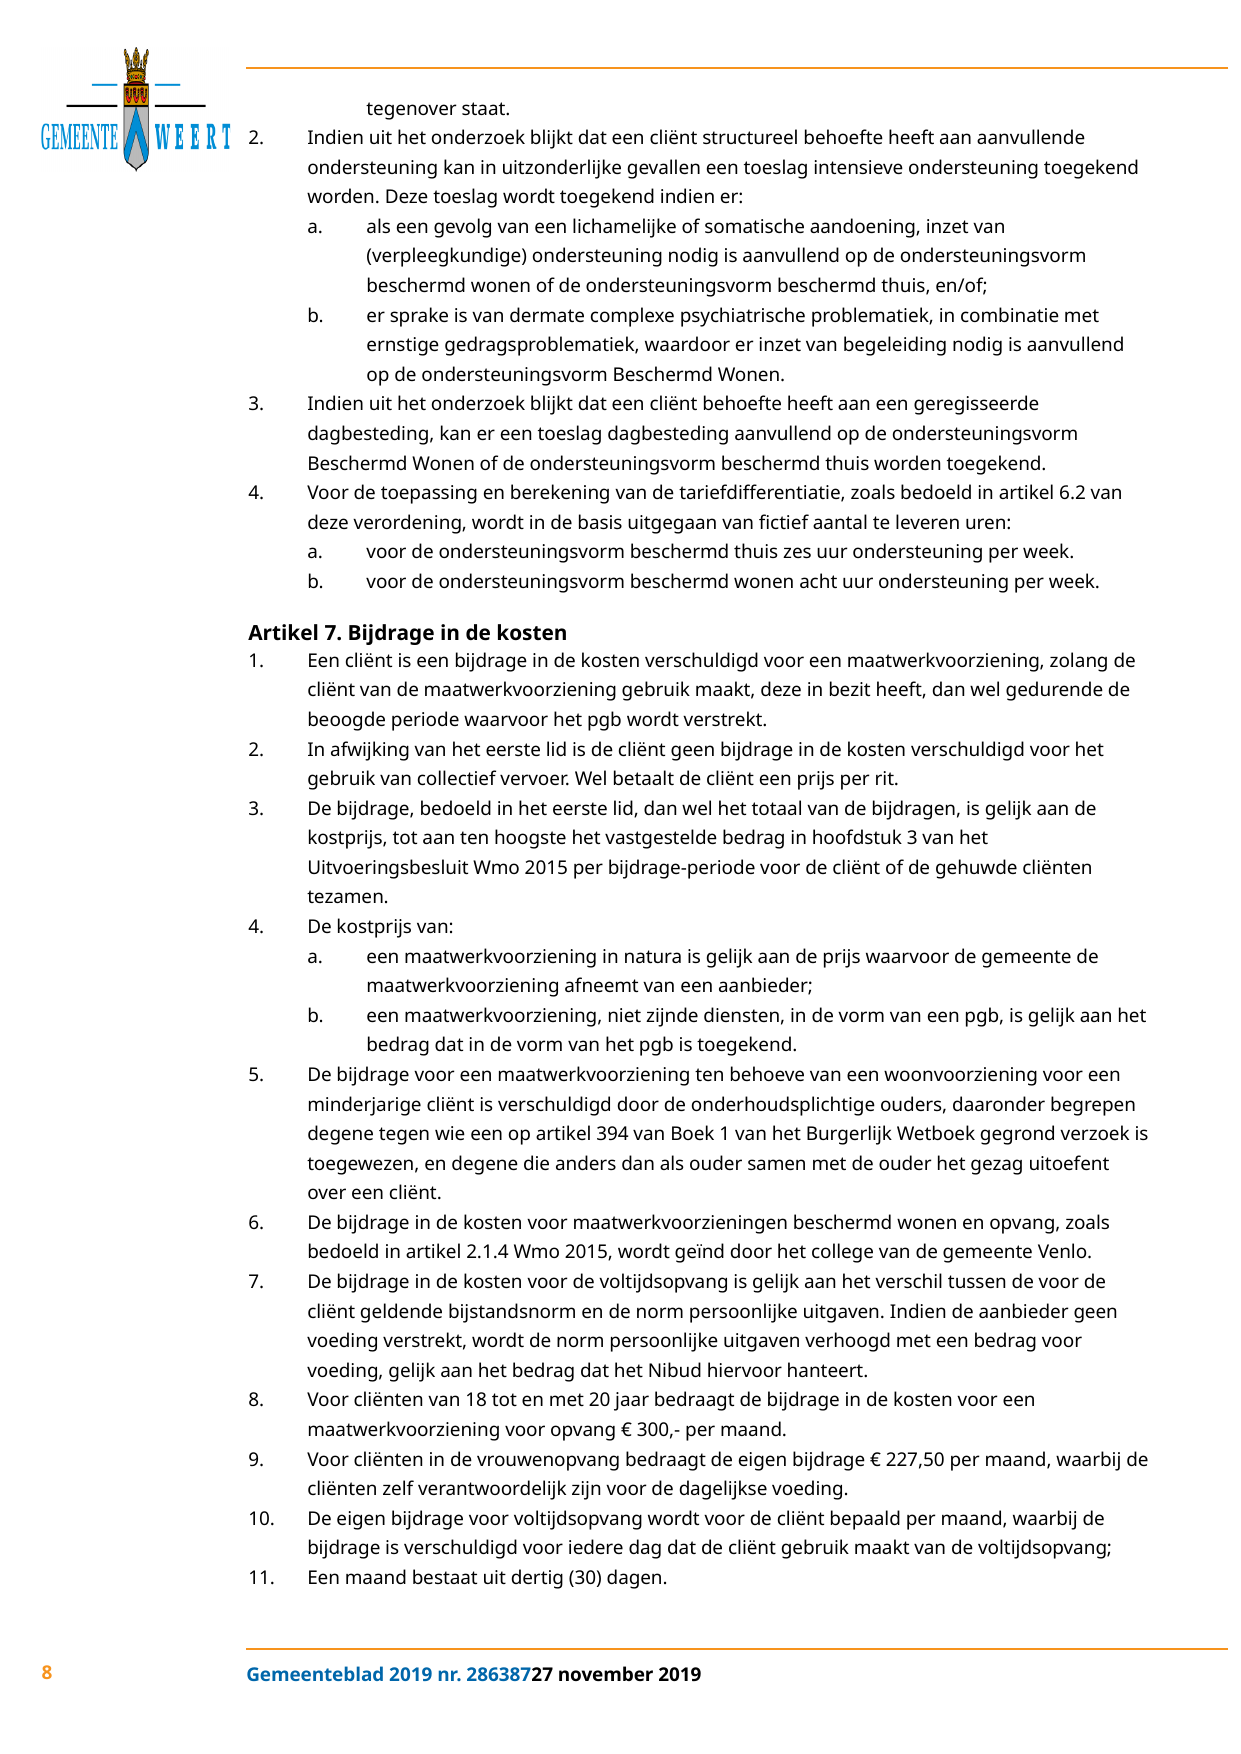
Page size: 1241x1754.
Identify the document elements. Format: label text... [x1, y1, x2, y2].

list De bijdrage voor een maatwerkvoorziening ten behoeve van een woonvoorziening voor een minderjarige cliënt is verschuldigd door de onderhoudsplichtige ouders, daaronder begrepen degene tegen wie een op artikel 394 van Boek 1 van het Burgerlijk Wetboek gegrond verzoek is toegewezen, en degene die anders dan als ouder samen met de ouder het gezag uitoefent over een cliënt. [248, 1061, 1152, 1205]
list Een cliënt is een bijdrage in de kosten verschuldigd voor een maatwerkvoorziening, zolang de cliënt van de maatwerkvoorziening gebruik maakt, deze in bezit heeft, dan wel gedurende de beoogde periode waarvoor het pgb wordt verstrekt. [248, 647, 1152, 732]
list als een gevolg van een lichamelijke of somatische aandoening, inzet van (verpleegkundige) ondersteuning nodig is aanvullend op de ondersteuningsvorm beschermd wonen of de ondersteuningsvorm beschermd thuis, en/of; [307, 213, 1152, 298]
list voor de ondersteuningsvorm beschermd thuis zes uur ondersteuning per week. [307, 538, 1152, 564]
list een maatwerkvoorziening in natura is gelijk aan de prijs waarvoor de gemeente de maatwerkvoorziening afneemt van een aanbieder; [307, 943, 1152, 998]
list Voor cliënten van 18 tot en met 20 jaar bedraagt de bijdrage in de kosten voor een maatwerkvoorziening voor opvang € 300,- per maand. [248, 1387, 1152, 1442]
list Voor cliënten in de vrouwenopvang bedraagt de eigen bijdrage € 227,50 per maand, waarbij de cliënten zelf verantwoordelijk zijn voor de dagelijkse voeding. [248, 1446, 1152, 1501]
list In afwijking van het eerste lid is de cliënt geen bijdrage in de kosten verschuldigd voor het gebruik van collectief vervoer. Wel betaalt de cliënt een prijs per rit. [248, 736, 1152, 791]
list er sprake is van dermate complexe psychiatrische problematiek, in combinatie met ernstige gedragsproblematiek, waardoor er inzet van begeleiding nodig is aanvullend op de ondersteuningsvorm Beschermd Wonen. [307, 302, 1152, 387]
list Indien uit het onderzoek blijkt dat een cliënt structureel behoefte heeft aan aanvullende ondersteuning kan in uitzonderlijke gevallen een toeslag intensieve ondersteuning toegekend worden. Deze toeslag wordt toegekend indien er: [248, 124, 1152, 209]
list Een maand bestaat uit dertig (30) dagen. [248, 1564, 1152, 1590]
picture [41, 47, 231, 172]
list De kostprijs van: [248, 913, 1152, 939]
list Voor de toepassing en berekening van de tariefdifferentiatie, zoals bedoeld in artikel 6.2 van deze verordening, wordt in de basis uitgegaan van fictief aantal te leveren uren: [248, 479, 1152, 535]
list De bijdrage in de kosten voor de voltijdsopvang is gelijk aan het verschil tussen de voor de cliënt geldende bijstandsnorm en de norm persoonlijke uitgaven. Indien de aanbieder geen voeding verstrekt, wordt de norm persoonlijke uitgaven verhoogd met een bedrag voor voeding, gelijk aan het bedrag dat het Nibud hiervoor hanteert. [248, 1268, 1152, 1383]
list De bijdrage in de kosten voor maatwerkvoorzieningen beschermd wonen en opvang, zoals bedoeld in artikel 2.1.4 Wmo 2015, wordt geïnd door het college van de gemeente Venlo. [248, 1209, 1152, 1264]
list een maatwerkvoorziening, niet zijnde diensten, in de vorm van een pgb, is gelijk aan het bedrag dat in de vorm van het pgb is toegekend. [307, 1002, 1152, 1057]
list De bijdrage, bedoeld in het eerste lid, dan wel het totaal van de bijdragen, is gelijk aan de kostprijs, tot aan ten hoogste het vastgestelde bedrag in hoofdstuk 3 van het Uitvoeringsbesluit Wmo 2015 per bijdrage-periode voor de cliënt of de gehuwde cliënten tezamen. [248, 795, 1152, 909]
list Indien uit het onderzoek blijkt dat een cliënt behoefte heeft aan een geregisseerde dagbesteding, kan er een toeslag dagbesteding aanvullend op de ondersteuningsvorm Beschermd Wonen of de ondersteuningsvorm beschermd thuis worden toegekend. [248, 391, 1152, 476]
list De eigen bijdrage voor voltijdsopvang wordt voor de cliënt bepaald per maand, waarbij de bijdrage is verschuldigd voor iedere dag dat de cliënt gebruik maakt van de voltijdsopvang; [248, 1505, 1152, 1560]
list voor de ondersteuningsvorm beschermd wonen acht uur ondersteuning per week. [307, 568, 1152, 594]
text Artikel 7. Bijdrage in de kosten [248, 618, 1152, 647]
list tegenover staat. [307, 95, 1152, 121]
